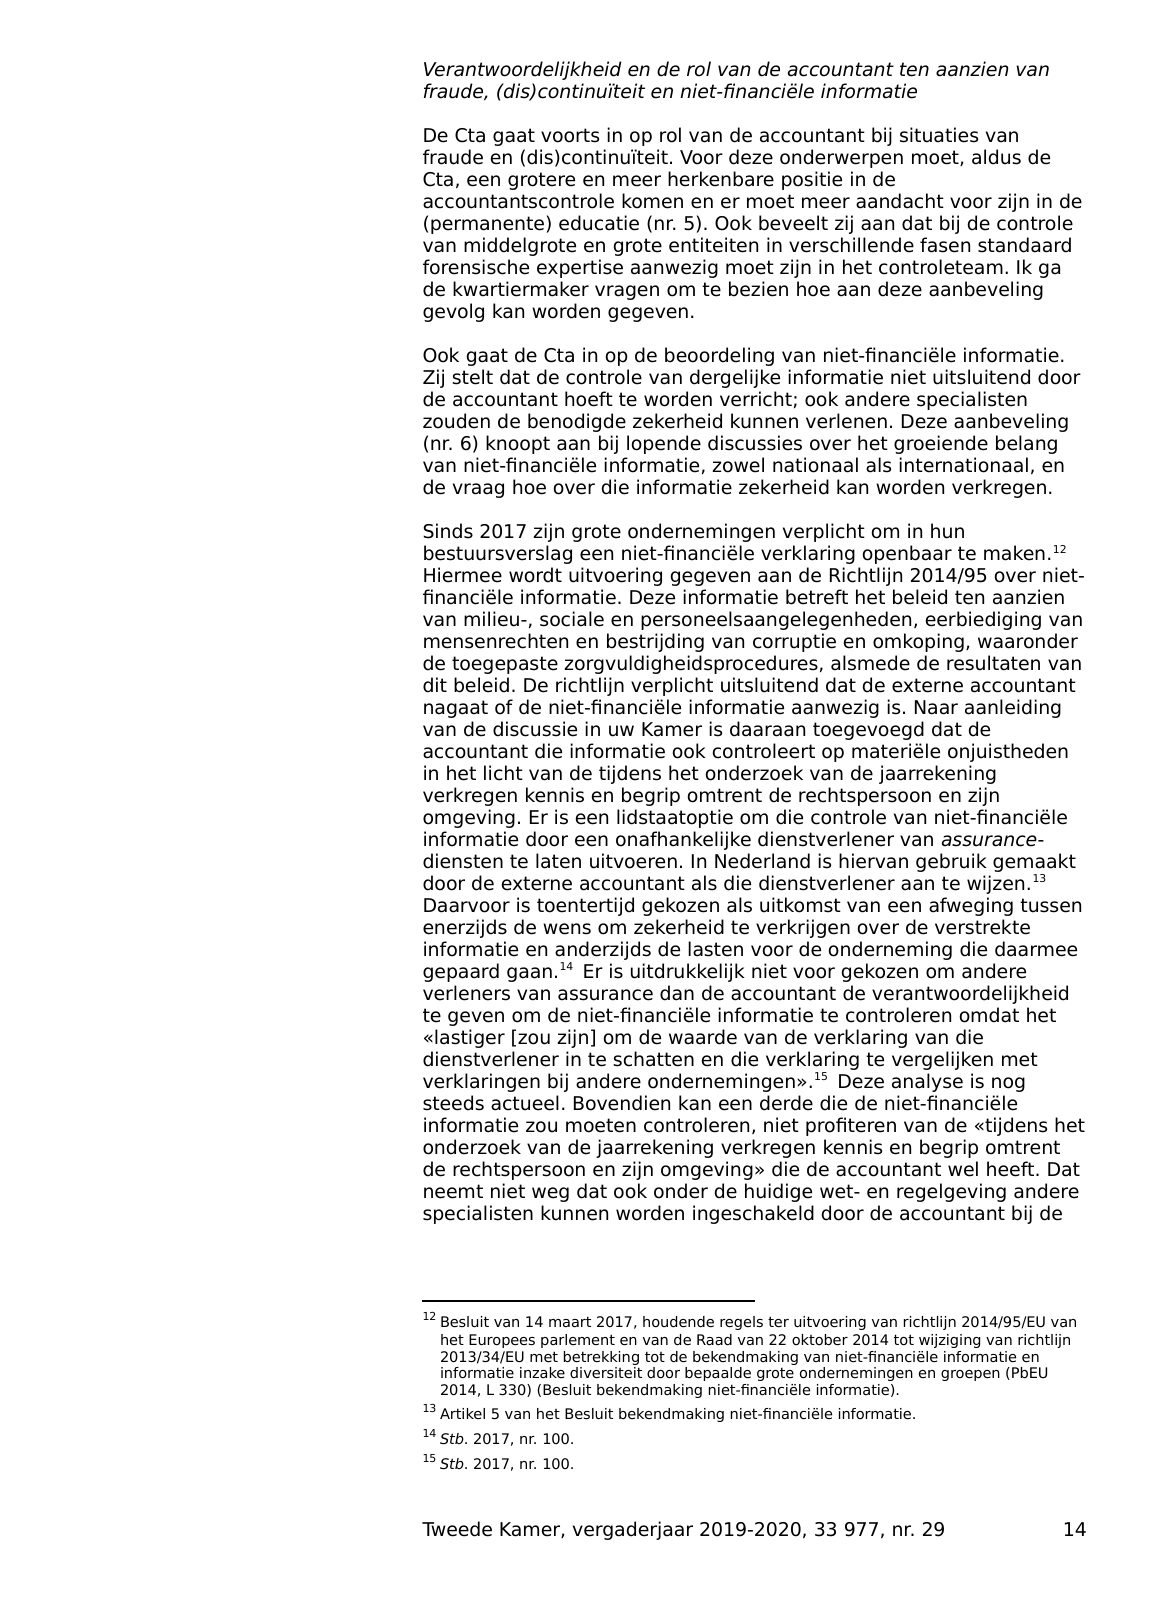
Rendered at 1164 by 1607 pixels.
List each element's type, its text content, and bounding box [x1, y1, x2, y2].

text Stb. 2017, nr. 100. [422, 1427, 1087, 1449]
text Stb. 2017, nr. 100. [422, 1452, 1087, 1474]
text Sinds 2017 zijn grote ondernemingen verplicht om in hun bestuursverslag een niet-financiële verklaring openbaar te maken. Hiermee wordt uitvoering gegeven aan de Richtlijn 2014/95 over niet-financiële informatie. Deze informatie betreft het beleid ten aanzien van milieu-, sociale en personeelsaangelegenheden, eerbiediging van mensenrechten en bestrijding van corruptie en omkoping, waaronder de toegepaste zorgvuldigheidsprocedures, alsmede de resultaten van dit beleid. De richtlijn verplicht uitsluitend dat de externe accountant nagaat of de niet-financiële informatie aanwezig is. Naar aanleiding van de discussie in uw Kamer is daaraan toegevoegd dat de accountant die informatie ook controleert op materiële onjuistheden in het licht van de tijdens het onderzoek van de jaarrekening verkregen kennis en begrip omtrent de rechtspersoon en zijn omgeving. Er is een lidstaatoptie om die controle van niet-financiële informatie door een onafhankelijke dienstverlener van assurance-diensten te laten uitvoeren. In Nederland is hiervan gebruik gemaakt door de externe accountant als die dienstverlener aan te wijzen. Daarvoor is toentertijd gekozen als uitkomst van een afweging tussen enerzijds de wens om zekerheid te verkrijgen over de verstrekte informatie en anderzijds de lasten voor de onderneming die daarmee gepaard gaan. Er is uitdrukkelijk niet voor gekozen om andere verleners van assurance dan de accountant de verantwoordelijkheid te geven om de niet-financiële informatie te controleren omdat het «lastiger [zou zijn] om de waarde van de verklaring van die dienstverlener in te schatten en die verklaring te vergelijken met verklaringen bij andere ondernemingen». Deze analyse is nog steeds actueel. Bovendien kan een derde die de niet-financiële informatie zou moeten controleren, niet profiteren van de «tijdens het onderzoek van de jaarrekening verkregen kennis en begrip omtrent de rechtspersoon en zijn omgeving» die de accountant wel heeft. Dat neemt niet weg dat ook onder de huidige wet- en regelgeving andere specialisten kunnen worden ingeschakeld door de accountant bij de [422, 521, 1087, 1224]
text Besluit van 14 maart 2017, houdende regels ter uitvoering van richtlijn 2014/95/EU van het Europees parlement en van de Raad van 22 oktober 2014 tot wijziging van richtlijn 2013/34/EU met betrekking tot de bekendmaking van niet-financiële informatie en informatie inzake diversiteit door bepaalde grote ondernemingen en groepen (PbEU 2014, L 330) (Besluit bekendmaking niet-financiële informatie). [422, 1310, 1087, 1399]
subtitle Verantwoordelijkheid en de rol van de accountant ten aanzien van fraude, (dis)continuïteit en niet-financiële informatie [422, 59, 1087, 103]
text Ook gaat de Cta in op de beoordeling van niet-financiële informatie. Zij stelt dat de controle van dergelijke informatie niet uitsluitend door de accountant hoeft te worden verricht; ook andere specialisten zouden de benodigde zekerheid kunnen verlenen. Deze aanbeveling (nr. 6) knoopt aan bij lopende discussies over het groeiende belang van niet-financiële informatie, zowel nationaal als internationaal, en de vraag hoe over die informatie zekerheid kan worden verkregen. [422, 345, 1087, 499]
text Artikel 5 van het Besluit bekendmaking niet-financiële informatie. [422, 1402, 1087, 1424]
text De Cta gaat voorts in op rol van de accountant bij situaties van fraude en (dis)continuïteit. Voor deze onderwerpen moet, aldus de Cta, een grotere en meer herkenbare positie in de accountantscontrole komen en er moet meer aandacht voor zijn in de (permanente) educatie (nr. 5). Ook beveelt zij aan dat bij de controle van middelgrote en grote entiteiten in verschillende fasen standaard forensische expertise aanwezig moet zijn in het controleteam. Ik ga de kwartiermaker vragen om te bezien hoe aan deze aanbeveling gevolg kan worden gegeven. [422, 125, 1087, 323]
